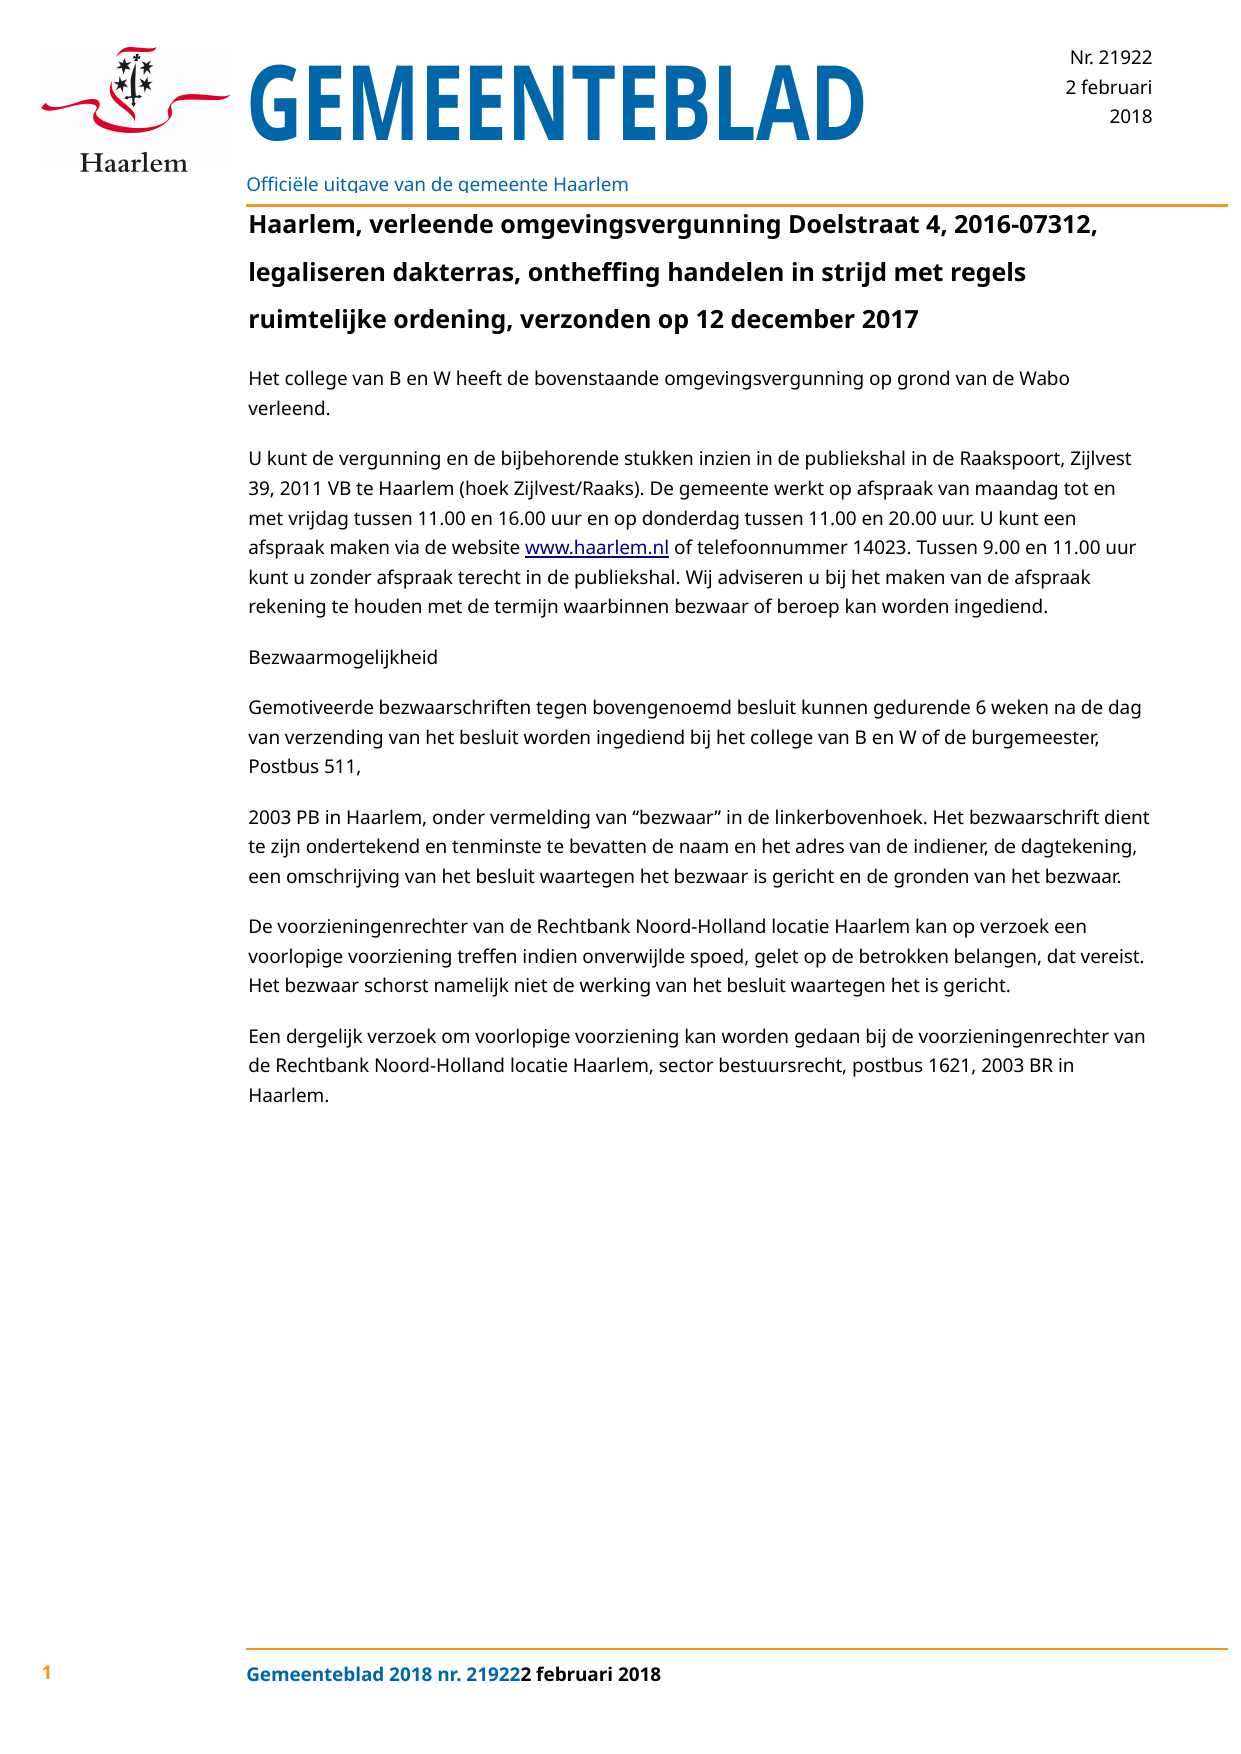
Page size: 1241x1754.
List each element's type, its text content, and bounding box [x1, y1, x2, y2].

text Het college van B en W heeft de bovenstaande omgevingsvergunning op grond van de Wabo verleend. [248, 366, 1152, 421]
text Bezwaarmogelijkheid [248, 644, 1152, 669]
text U kunt de vergunning en de bijbehorende stukken inzien in de publiekshal in de Raakspoort, Zijlvest 39, 2011 VB te Haarlem (hoek Zijlvest/Raaks). De gemeente werkt op afspraak van maandag tot en met vrijdag tussen 11.00 en 16.00 uur en op donderdag tussen 11.00 en 20.00 uur. U kunt een afspraak maken via de website www.haarlem.nl of telefoonnummer 14023. Tussen 9.00 en 11.00 uur kunt u zonder afspraak terecht in de publiekshal. Wij adviseren u bij het maken van de afspraak rekening te houden met de termijn waarbinnen bezwaar of beroep kan worden ingediend. [248, 446, 1152, 619]
picture [41, 47, 231, 172]
text Gemotiveerde bezwaarschriften tegen bovengenoemd besluit kunnen gedurende 6 weken na de dag van verzending van het besluit worden ingediend bij het college van B en W of de burgemeester, Postbus 511, [248, 694, 1152, 779]
text De voorzieningenrechter van de Rechtbank Noord-Holland locatie Haarlem kan op verzoek een voorlopige voorziening treffen indien onverwijlde spoed, gelet op de betrokken belangen, dat vereist. Het bezwaar schorst namelijk niet de werking van het besluit waartegen het is gericht. [248, 913, 1152, 998]
text 2003 PB in Haarlem, onder vermelding van “bezwaar” in de linkerbovenhoek. Het bezwaarschrift dient te zijn ondertekend en tenminste te bevatten de naam en het adres van de indiener, de dagtekening, een omschrijving van het besluit waartegen het bezwaar is gericht en de gronden van het bezwaar. [248, 804, 1152, 889]
text Haarlem, verleende omgevingsvergunning Doelstraat 4, 2016-07312, legaliseren dakterras, ontheffing handelen in strijd met regels ruimtelijke ordening, verzonden op 12 december 2017 [248, 207, 1152, 336]
text Een dergelijk verzoek om voorlopige voorziening kan worden gedaan bij de voorzieningenrechter van de Rechtbank Noord-Holland locatie Haarlem, sector bestuursrecht, postbus 1621, 2003 BR in Haarlem. [248, 1023, 1152, 1108]
